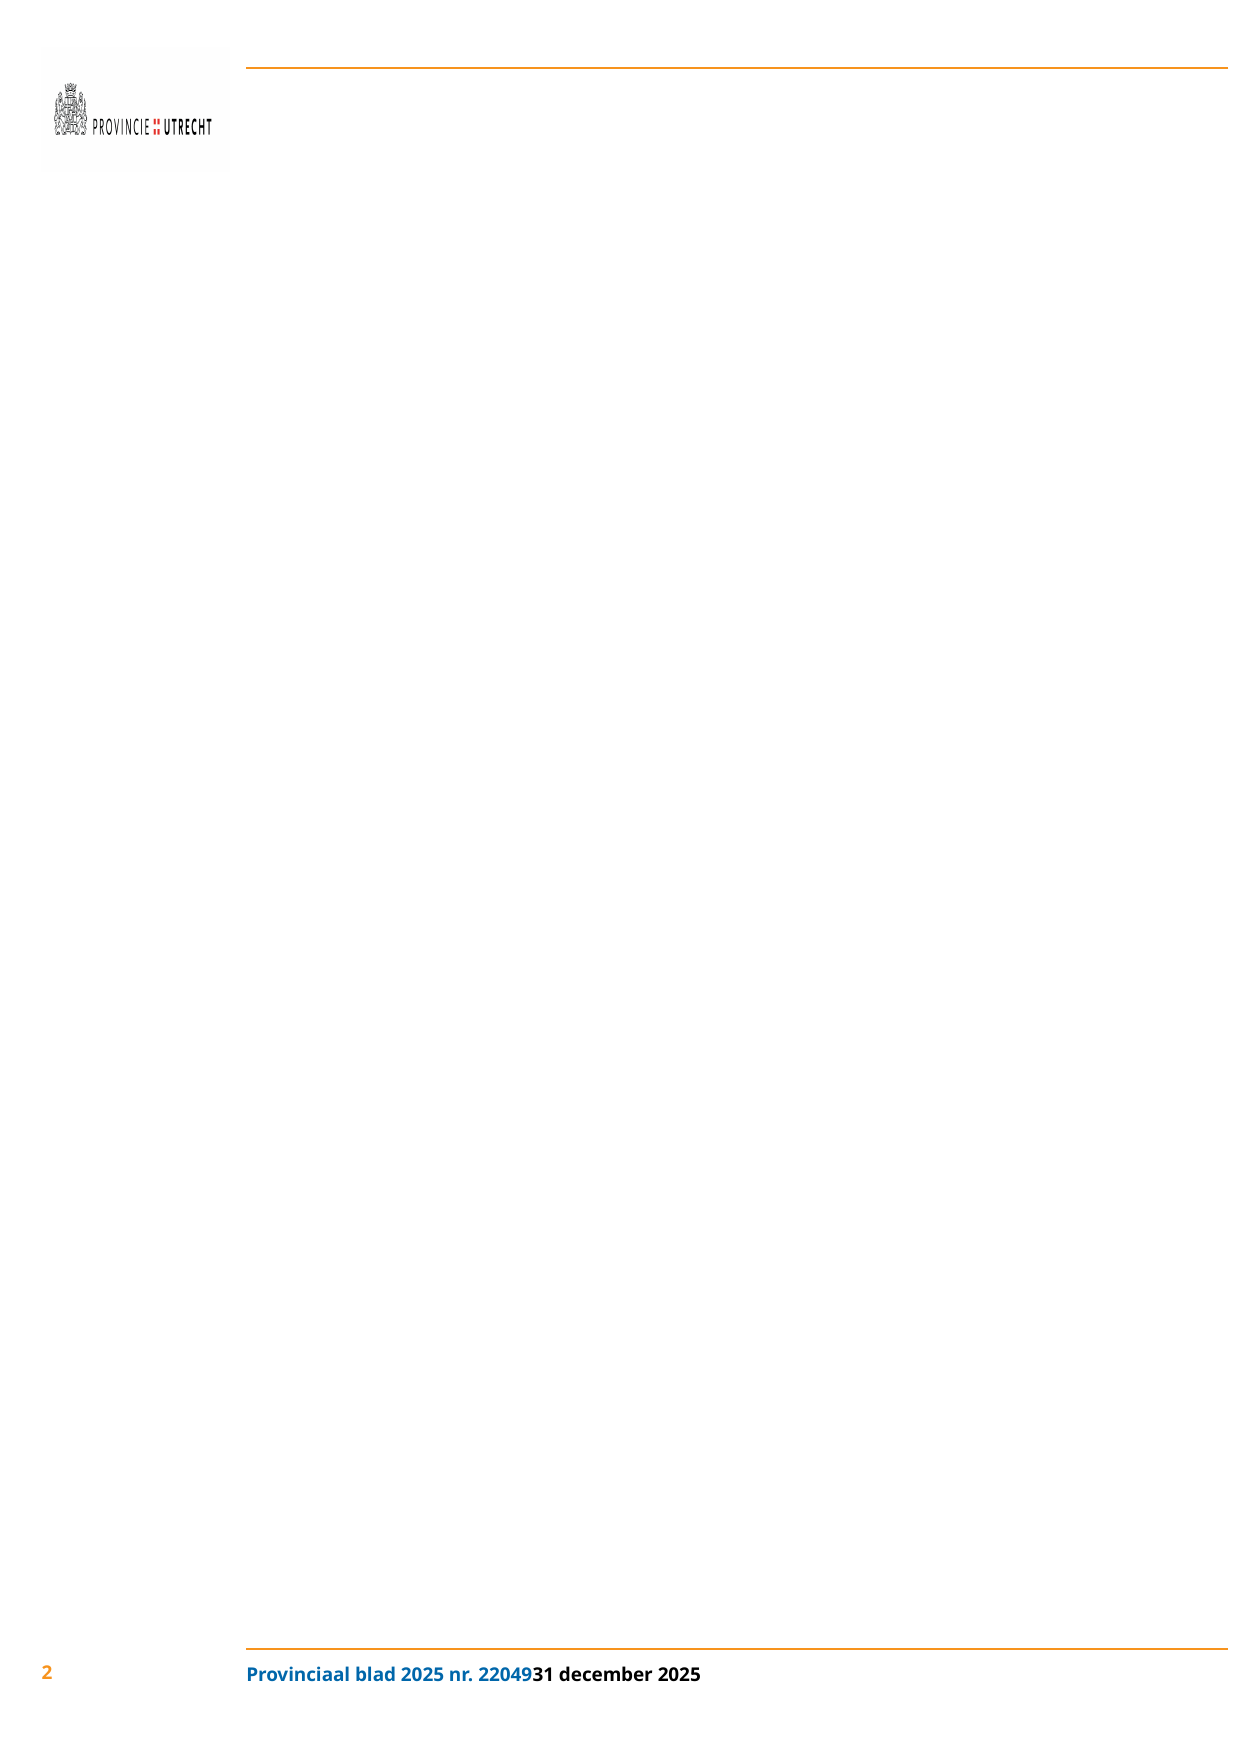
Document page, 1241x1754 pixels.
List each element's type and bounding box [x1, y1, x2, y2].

picture [41, 47, 231, 172]
